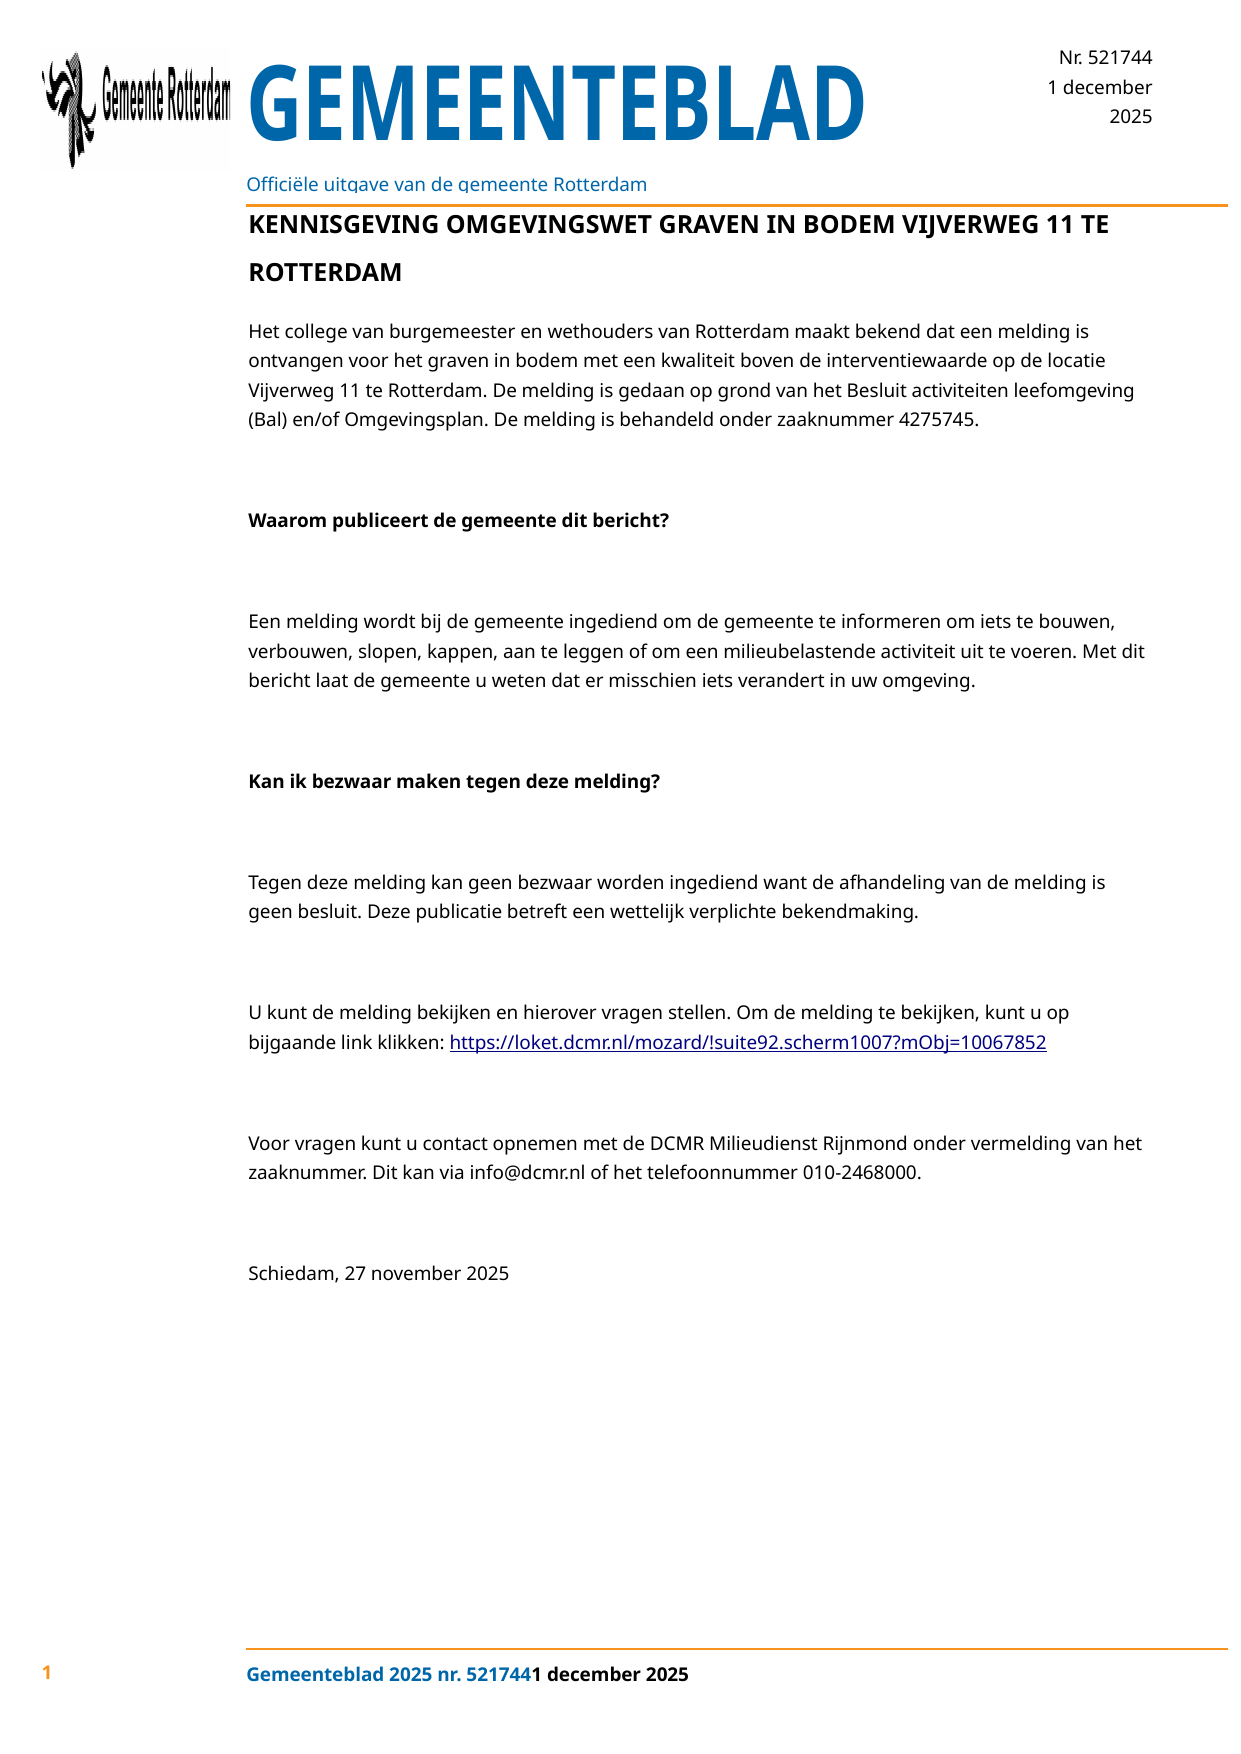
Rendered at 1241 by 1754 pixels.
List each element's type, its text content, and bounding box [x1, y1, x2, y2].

text Een melding wordt bij de gemeente ingediend om de gemeente te informeren om iets te bouwen, verbouwen, slopen, kappen, aan te leggen of om een milieubelastende activiteit uit te voeren. Met dit bericht laat de gemeente u weten dat er misschien iets verandert in uw omgeving. [248, 608, 1152, 693]
text Kan ik bezwaar maken tegen deze melding? [248, 768, 1152, 794]
text KENNISGEVING OMGEVINGSWET GRAVEN IN BODEM VIJVERWEG 11 TE ROTTERDAM [248, 207, 1152, 288]
text Het college van burgemeester en wethouders van Rotterdam maakt bekend dat een melding is ontvangen voor het graven in bodem met een kwaliteit boven de interventiewaarde op de locatie Vijverweg 11 te Rotterdam. De melding is gedaan op grond van het Besluit activiteiten leefomgeving (Bal) en/of Omgevingsplan. De melding is behandeld onder zaaknummer 4275745. [248, 318, 1152, 432]
picture [41, 47, 231, 172]
text Voor vragen kunt u contact opnemen met de DCMR Milieudienst Rijnmond onder vermelding van het zaaknummer. Dit kan via info@dcmr.nl of het telefoonnummer 010‑2468000. [248, 1130, 1152, 1185]
text Tegen deze melding kan geen bezwaar worden ingediend want de afhandeling van de melding is geen besluit. Deze publicatie betreft een wettelijk verplichte bekendmaking. [248, 869, 1152, 924]
text Waarom publiceert de gemeente dit bericht? [248, 507, 1152, 533]
text Schiedam, 27 november 2025 [248, 1260, 1152, 1286]
text U kunt de melding bekijken en hierover vragen stellen. Om de melding te bekijken, kunt u op bijgaande link klikken: https://loket.dcmr.nl/mozard/!suite92.scherm1007?mObj=10067852 [248, 999, 1152, 1055]
